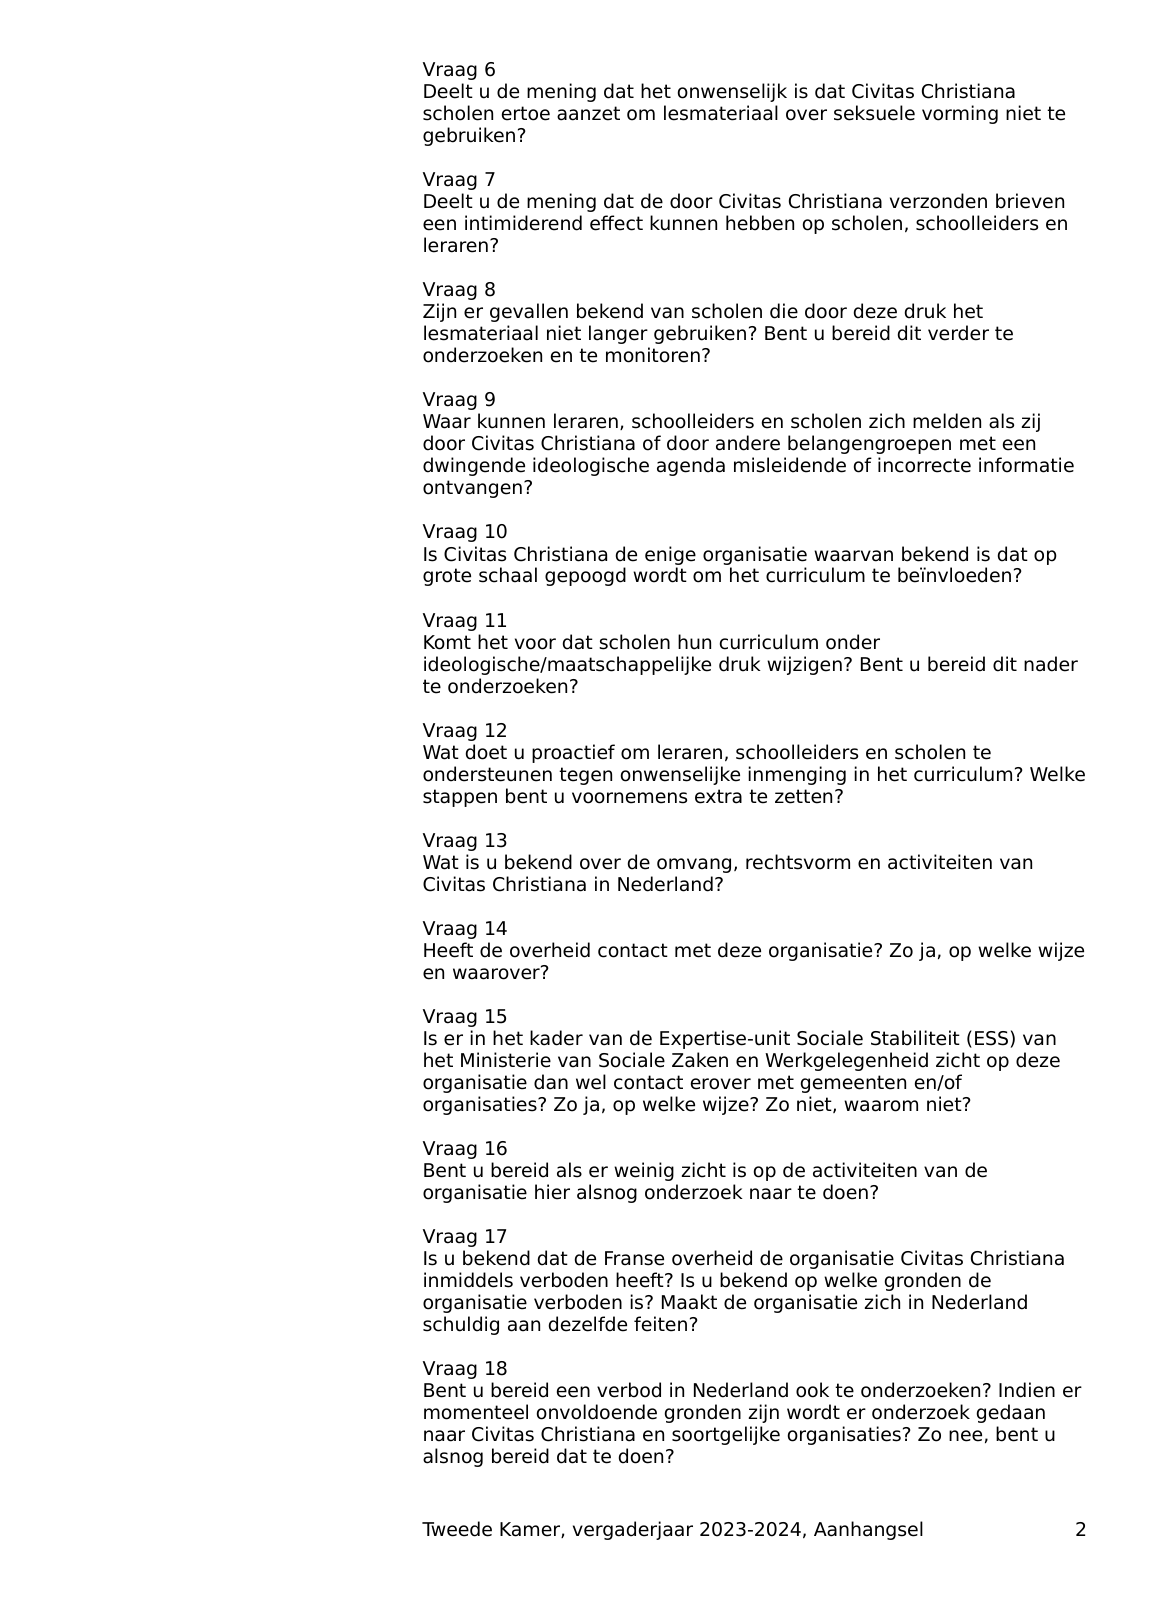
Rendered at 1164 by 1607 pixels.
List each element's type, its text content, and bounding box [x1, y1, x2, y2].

text Deelt u de mening dat het onwenselijk is dat Civitas Christiana scholen ertoe aanzet om lesmateriaal over seksuele vorming niet te gebruiken? [422, 81, 1087, 147]
text Heeft de overheid contact met deze organisatie? Zo ja, op welke wijze en waarover? [422, 940, 1087, 984]
text Vraag 18 [422, 1358, 1087, 1380]
text Vraag 11 [422, 609, 1087, 632]
text Vraag 8 [422, 279, 1087, 301]
text Vraag 15 [422, 1006, 1087, 1028]
text Wat is u bekend over de omvang, rechtsvorm en activiteiten van Civitas Christiana in Nederland? [422, 852, 1087, 896]
text Waar kunnen leraren, schoolleiders en scholen zich melden als zij door Civitas Christiana of door andere belangengroepen met een dwingende ideologische agenda misleidende of incorrecte informatie ontvangen? [422, 411, 1087, 499]
text Vraag 17 [422, 1226, 1087, 1248]
text Vraag 16 [422, 1138, 1087, 1160]
text Vraag 9 [422, 389, 1087, 411]
text Deelt u de mening dat de door Civitas Christiana verzonden brieven een intimiderend effect kunnen hebben op scholen, schoolleiders en leraren? [422, 191, 1087, 257]
text Komt het voor dat scholen hun curriculum onder ideologische/maatschappelijke druk wijzigen? Bent u bereid dit nader te onderzoeken? [422, 632, 1087, 697]
text Is Civitas Christiana de enige organisatie waarvan bekend is dat op grote schaal gepoogd wordt om het curriculum te beïnvloeden? [422, 543, 1087, 587]
text Vraag 13 [422, 830, 1087, 852]
text Zijn er gevallen bekend van scholen die door deze druk het lesmateriaal niet langer gebruiken? Bent u bereid dit verder te onderzoeken en te monitoren? [422, 301, 1087, 367]
text Bent u bereid als er weinig zicht is op de activiteiten van de organisatie hier alsnog onderzoek naar te doen? [422, 1160, 1087, 1204]
text Vraag 14 [422, 918, 1087, 940]
text Bent u bereid een verbod in Nederland ook te onderzoeken? Indien er momenteel onvoldoende gronden zijn wordt er onderzoek gedaan naar Civitas Christiana en soortgelijke organisaties? Zo nee, bent u alsnog bereid dat te doen? [422, 1380, 1087, 1468]
text Is er in het kader van de Expertise-unit Sociale Stabiliteit (ESS) van het Ministerie van Sociale Zaken en Werkgelegenheid zicht op deze organisatie dan wel contact erover met gemeenten en/of organisaties? Zo ja, op welke wijze? Zo niet, waarom niet? [422, 1028, 1087, 1116]
text Vraag 12 [422, 720, 1087, 742]
text Wat doet u proactief om leraren, schoolleiders en scholen te ondersteunen tegen onwenselijke inmenging in het curriculum? Welke stappen bent u voornemens extra te zetten? [422, 742, 1087, 808]
text Vraag 7 [422, 169, 1087, 191]
text Is u bekend dat de Franse overheid de organisatie Civitas Christiana inmiddels verboden heeft? Is u bekend op welke gronden de organisatie verboden is? Maakt de organisatie zich in Nederland schuldig aan dezelfde feiten? [422, 1248, 1087, 1336]
text Vraag 6 [422, 59, 1087, 81]
text Vraag 10 [422, 521, 1087, 543]
